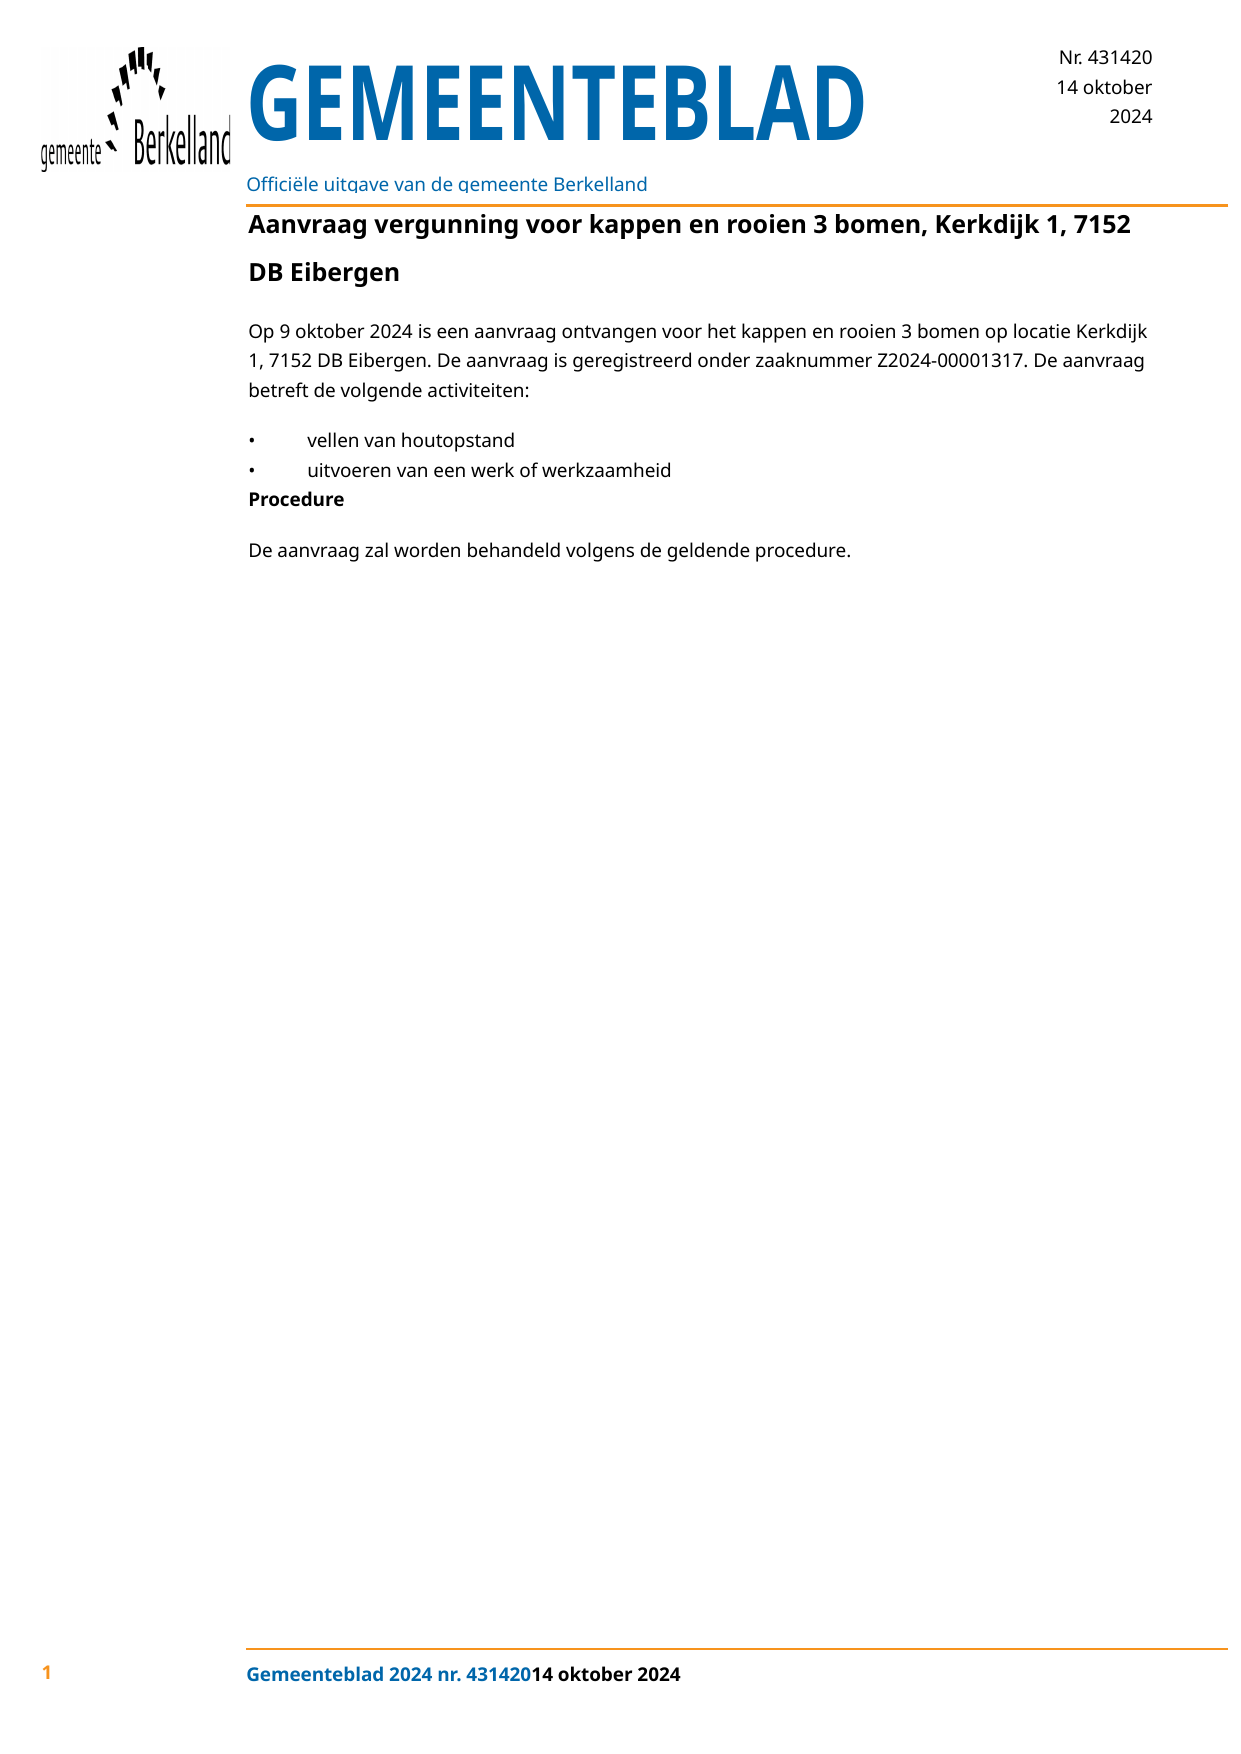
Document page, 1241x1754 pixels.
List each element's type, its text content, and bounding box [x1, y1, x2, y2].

text Op 9 oktober 2024 is een aanvraag ontvangen voor het kappen en rooien 3 bomen op locatie Kerkdijk 1, 7152 DB Eibergen. De aanvraag is geregistreerd onder zaaknummer Z2024-00001317. De aanvraag betreft de volgende activiteiten: [248, 318, 1152, 403]
list vellen van houtopstand [248, 427, 1152, 453]
text Procedure [248, 487, 1152, 512]
text De aanvraag zal worden behandeld volgens de geldende procedure. [248, 537, 1152, 563]
text Aanvraag vergunning voor kappen en rooien 3 bomen, Kerkdijk 1, 7152 DB Eibergen [248, 207, 1152, 288]
list uitvoeren van een werk of werkzaamheid [248, 457, 1152, 483]
picture [41, 47, 231, 172]
